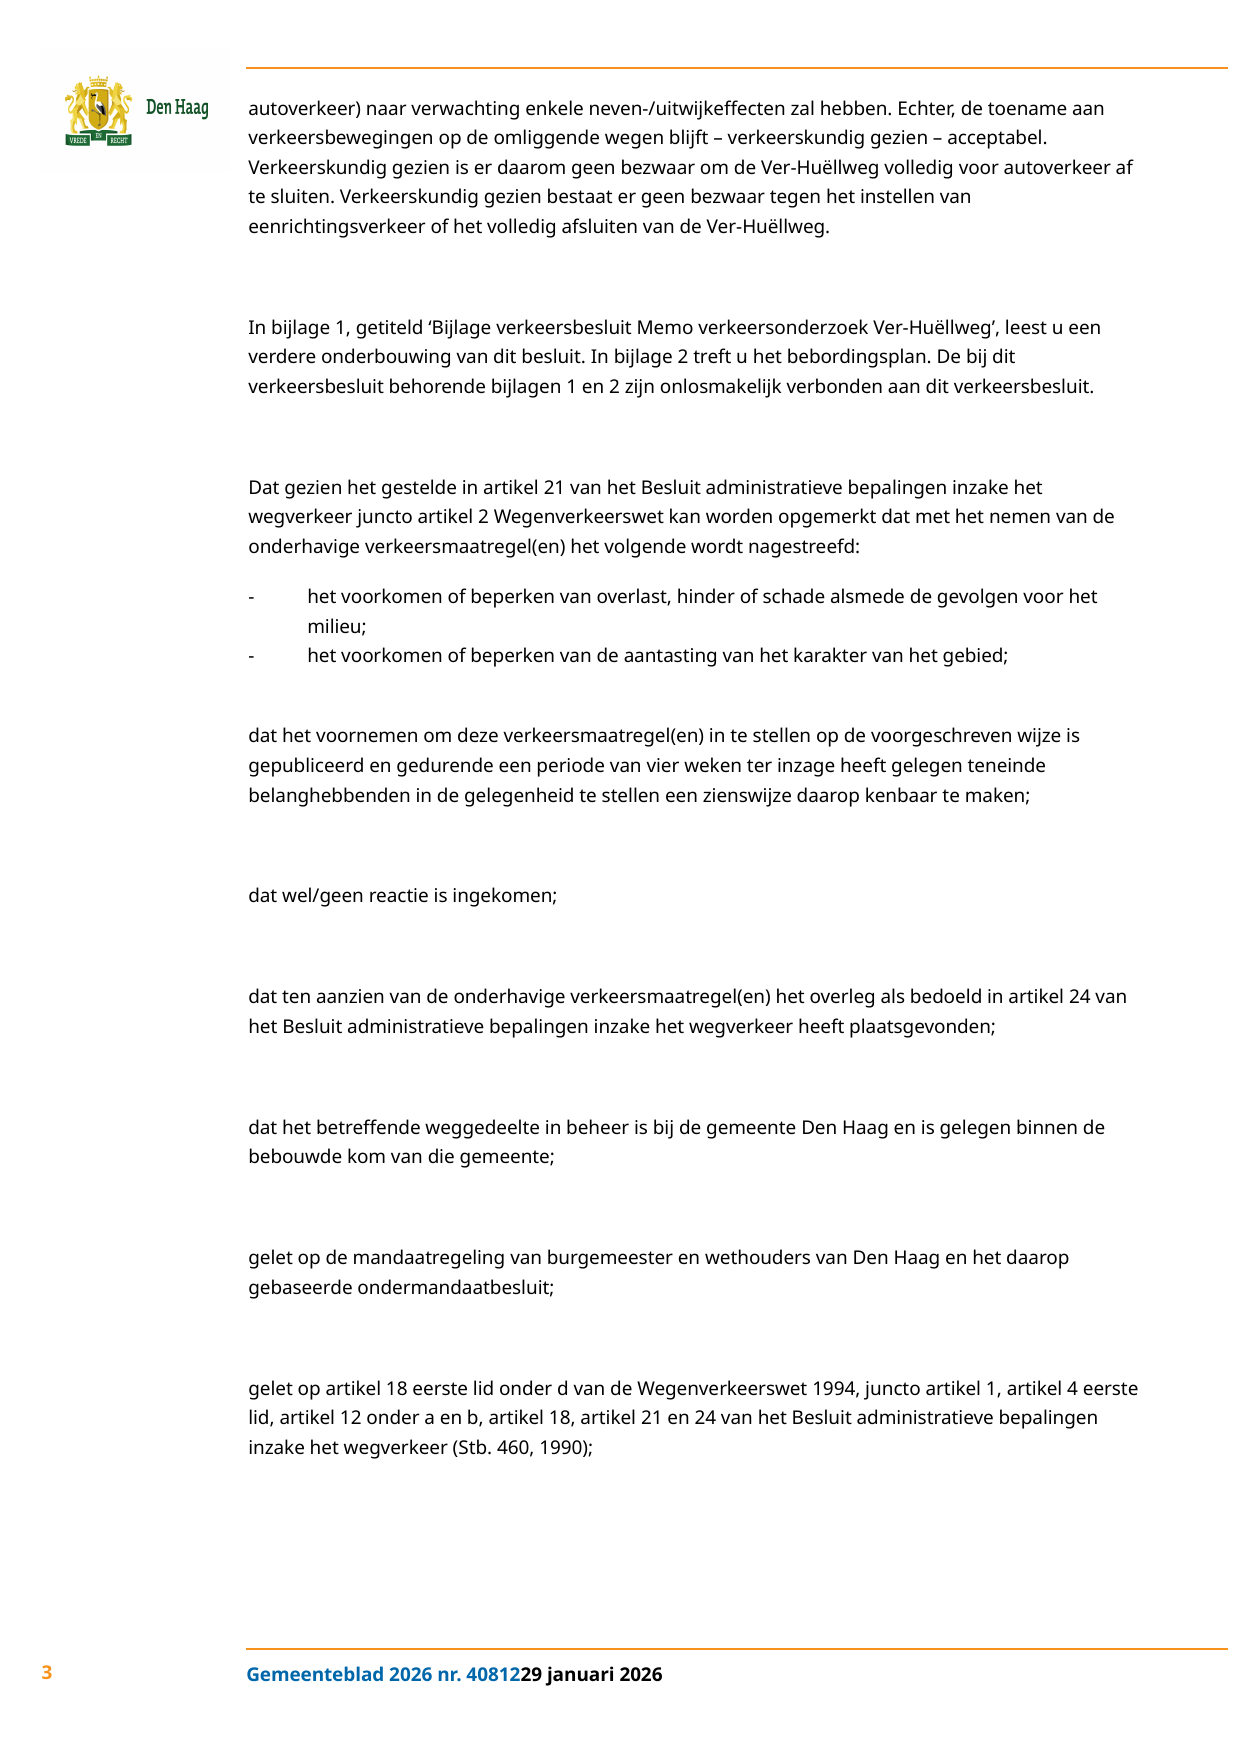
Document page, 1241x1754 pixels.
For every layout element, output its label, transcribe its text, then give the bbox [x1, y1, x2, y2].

text Dat gezien het gestelde in artikel 21 van het Besluit administratieve bepalingen inzake het wegverkeer juncto artikel 2 Wegenverkeerswet kan worden opgemerkt dat met het nemen van de onderhavige verkeersmaatregel(en) het volgende wordt nagestreefd: [248, 474, 1152, 559]
picture [41, 47, 231, 172]
text dat het betreffende weggedeelte in beheer is bij de gemeente Den Haag en is gelegen binnen de bebouwde kom van die gemeente; [248, 1114, 1152, 1169]
text gelet op artikel 18 eerste lid onder d van de Wegenverkeerswet 1994, juncto artikel 1, artikel 4 eerste lid, artikel 12 onder a en b, artikel 18, artikel 21 en 24 van het Besluit administratieve bepalingen inzake het wegverkeer (Stb. 460, 1990); [248, 1375, 1152, 1460]
list het voorkomen of beperken van de aantasting van het karakter van het gebied; [248, 643, 1152, 668]
text dat het voornemen om deze verkeersmaatregel(en) in te stellen op de voorgeschreven wijze is gepubliceerd en gedurende een periode van vier weken ter inzage heeft gelegen teneinde belanghebbenden in de gelegenheid te stellen een zienswijze daarop kenbaar te maken; [248, 723, 1152, 808]
text gelet op de mandaatregeling van burgemeester en wethouders van Den Haag en het daarop gebaseerde ondermandaatbesluit; [248, 1244, 1152, 1300]
text dat ten aanzien van de onderhavige verkeersmaatregel(en) het overleg als bedoeld in artikel 24 van het Besluit administratieve bepalingen inzake het wegverkeer heeft plaatsgevonden; [248, 983, 1152, 1039]
list het voorkomen of beperken van overlast, hinder of schade alsmede de gevolgen voor het milieu; [248, 583, 1152, 639]
text In bijlage 1, getiteld ‘Bijlage verkeersbesluit Memo verkeersonderzoek Ver-Huëllweg’, leest u een verdere onderbouwing van dit besluit. In bijlage 2 treft u het bebordingsplan. De bij dit verkeersbesluit behorende bijlagen 1 en 2 zijn onlosmakelijk verbonden aan dit verkeersbesluit. [248, 314, 1152, 399]
text autoverkeer) naar verwachting enkele neven-/uitwijkeffecten zal hebben. Echter, de toename aan verkeersbewegingen op de omliggende wegen blijft – verkeerskundig gezien – acceptabel. Verkeerskundig gezien is er daarom geen bezwaar om de Ver-Huëllweg volledig voor autoverkeer af te sluiten. Verkeerskundig gezien bestaat er geen bezwaar tegen het instellen van eenrichtingsverkeer of het volledig afsluiten van de Ver-Huëllweg. [248, 95, 1152, 239]
text dat wel/geen reactie is ingekomen; [248, 883, 1152, 908]
